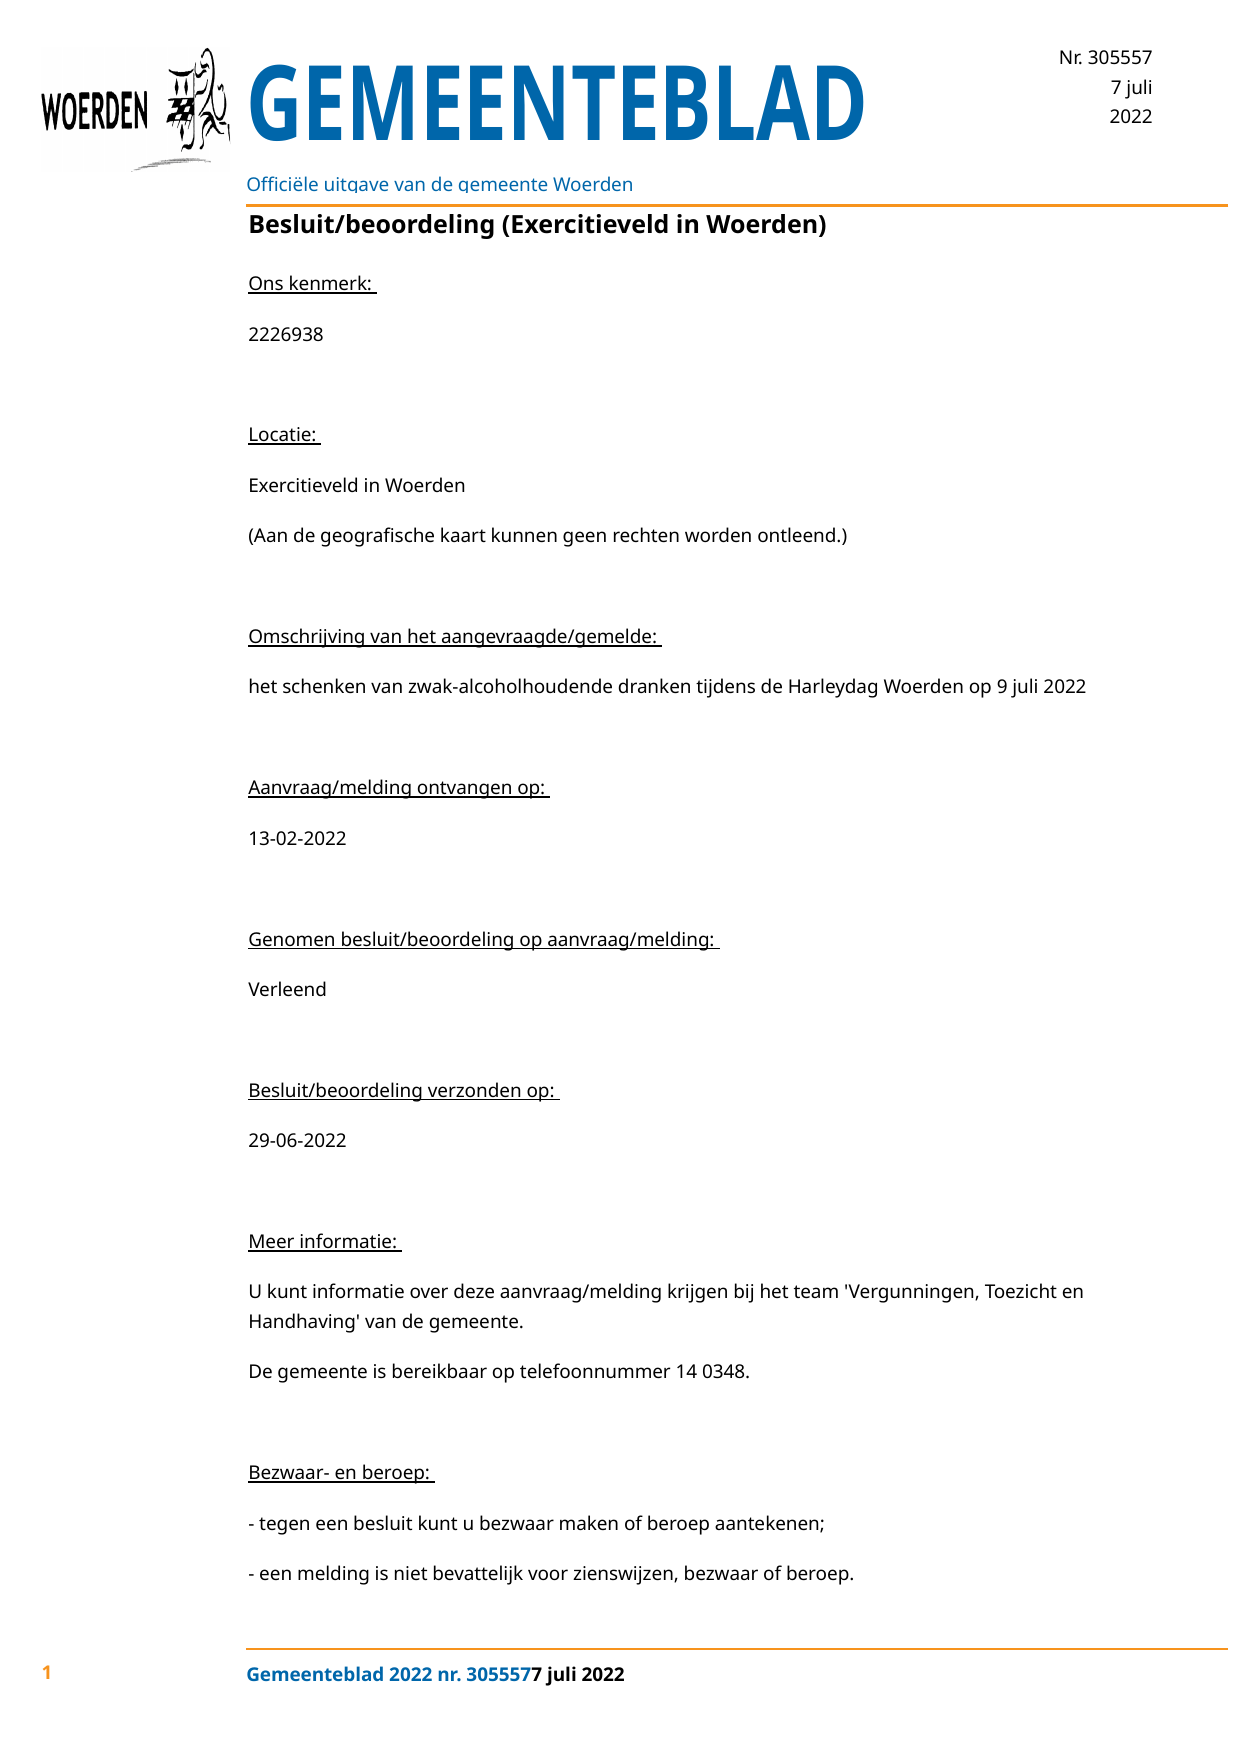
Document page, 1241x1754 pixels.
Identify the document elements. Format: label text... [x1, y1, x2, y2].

text Verleend [248, 976, 1152, 1002]
text het schenken van zwak-alcoholhoudende dranken tijdens de Harleydag Woerden op 9 juli 2022 [248, 674, 1152, 699]
text Meer informatie: [248, 1228, 1152, 1254]
text Ons kenmerk: [248, 270, 1152, 296]
text - een melding is niet bevattelijk voor zienswijzen, bezwaar of beroep. [248, 1560, 1152, 1586]
text Besluit/beoordeling (Exercitieveld in Woerden) [248, 207, 1152, 241]
text Genomen besluit/beoordeling op aanvraag/melding: [248, 926, 1152, 951]
text U kunt informatie over deze aanvraag/melding krijgen bij het team 'Vergunningen, Toezicht en Handhaving' van de gemeente. [248, 1279, 1152, 1334]
text 2226938 [248, 321, 1152, 346]
text Besluit/beoordeling verzonden op: [248, 1077, 1152, 1103]
text - tegen een besluit kunt u bezwaar maken of beroep aantekenen; [248, 1510, 1152, 1536]
text (Aan de geografische kaart kunnen geen rechten worden ontleend.) [248, 522, 1152, 548]
text Bezwaar- en beroep: [248, 1459, 1152, 1485]
text 13-02-2022 [248, 825, 1152, 851]
picture [41, 47, 231, 172]
text 29-06-2022 [248, 1127, 1152, 1153]
text Omschrijving van het aangevraagde/gemelde: [248, 623, 1152, 649]
text Exercitieveld in Woerden [248, 472, 1152, 498]
text Aanvraag/melding ontvangen op: [248, 774, 1152, 800]
text De gemeente is bereikbaar op telefoonnummer 14 0348. [248, 1359, 1152, 1384]
text Locatie: [248, 422, 1152, 447]
